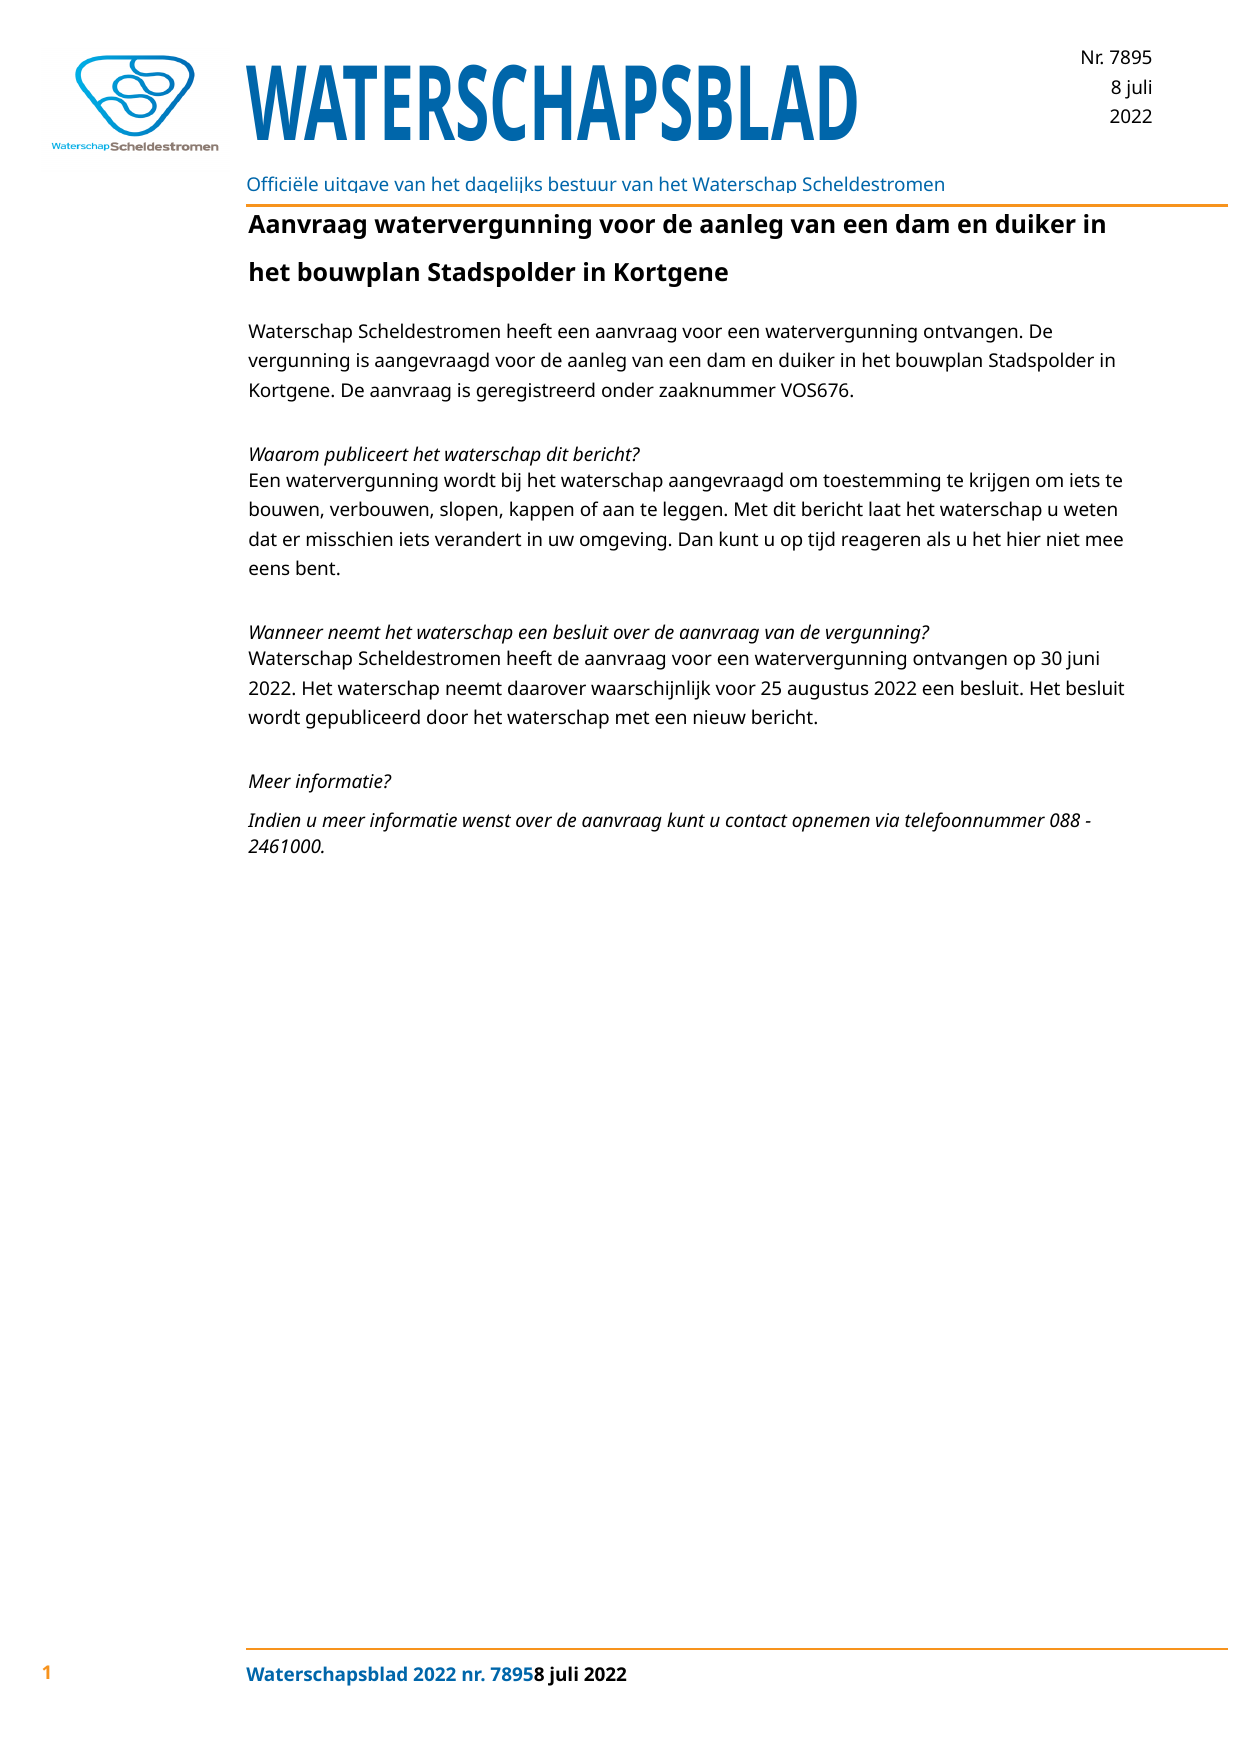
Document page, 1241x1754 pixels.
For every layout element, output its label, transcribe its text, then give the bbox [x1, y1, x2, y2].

text Indien u meer informatie wenst over de aanvraag kunt u contact opnemen via telefoonnummer 088 - 2461000. [248, 808, 1152, 859]
text Aanvraag watervergunning voor de aanleg van een dam en duiker in het bouwplan Stadspolder in Kortgene [248, 207, 1152, 288]
text Waterschap Scheldestromen heeft een aanvraag voor een watervergunning ontvangen. De vergunning is aangevraagd voor de aanleg van een dam en duiker in het bouwplan Stadspolder in Kortgene. De aanvraag is geregistreerd onder zaaknummer VOS676. [248, 318, 1152, 403]
text Waterschap Scheldestromen heeft de aanvraag voor een watervergunning ontvangen op 30 juni 2022. Het waterschap neemt daarover waarschijnlijk voor 25 augustus 2022 een besluit. Het besluit wordt gepubliceerd door het waterschap met een nieuw bericht. [248, 645, 1152, 730]
text Wanneer neemt het waterschap een besluit over de aanvraag van de vergunning? [248, 619, 1152, 645]
text Meer informatie? [248, 768, 1152, 794]
text Een watervergunning wordt bij het waterschap aangevraagd om toestemming te krijgen om iets te bouwen, verbouwen, slopen, kappen of aan te leggen. Met dit bericht laat het waterschap u weten dat er misschien iets verandert in uw omgeving. Dan kunt u op tijd reageren als u het hier niet mee eens bent. [248, 467, 1152, 581]
picture [41, 47, 231, 172]
text Waarom publiceert het waterschap dit bericht? [248, 441, 1152, 467]
